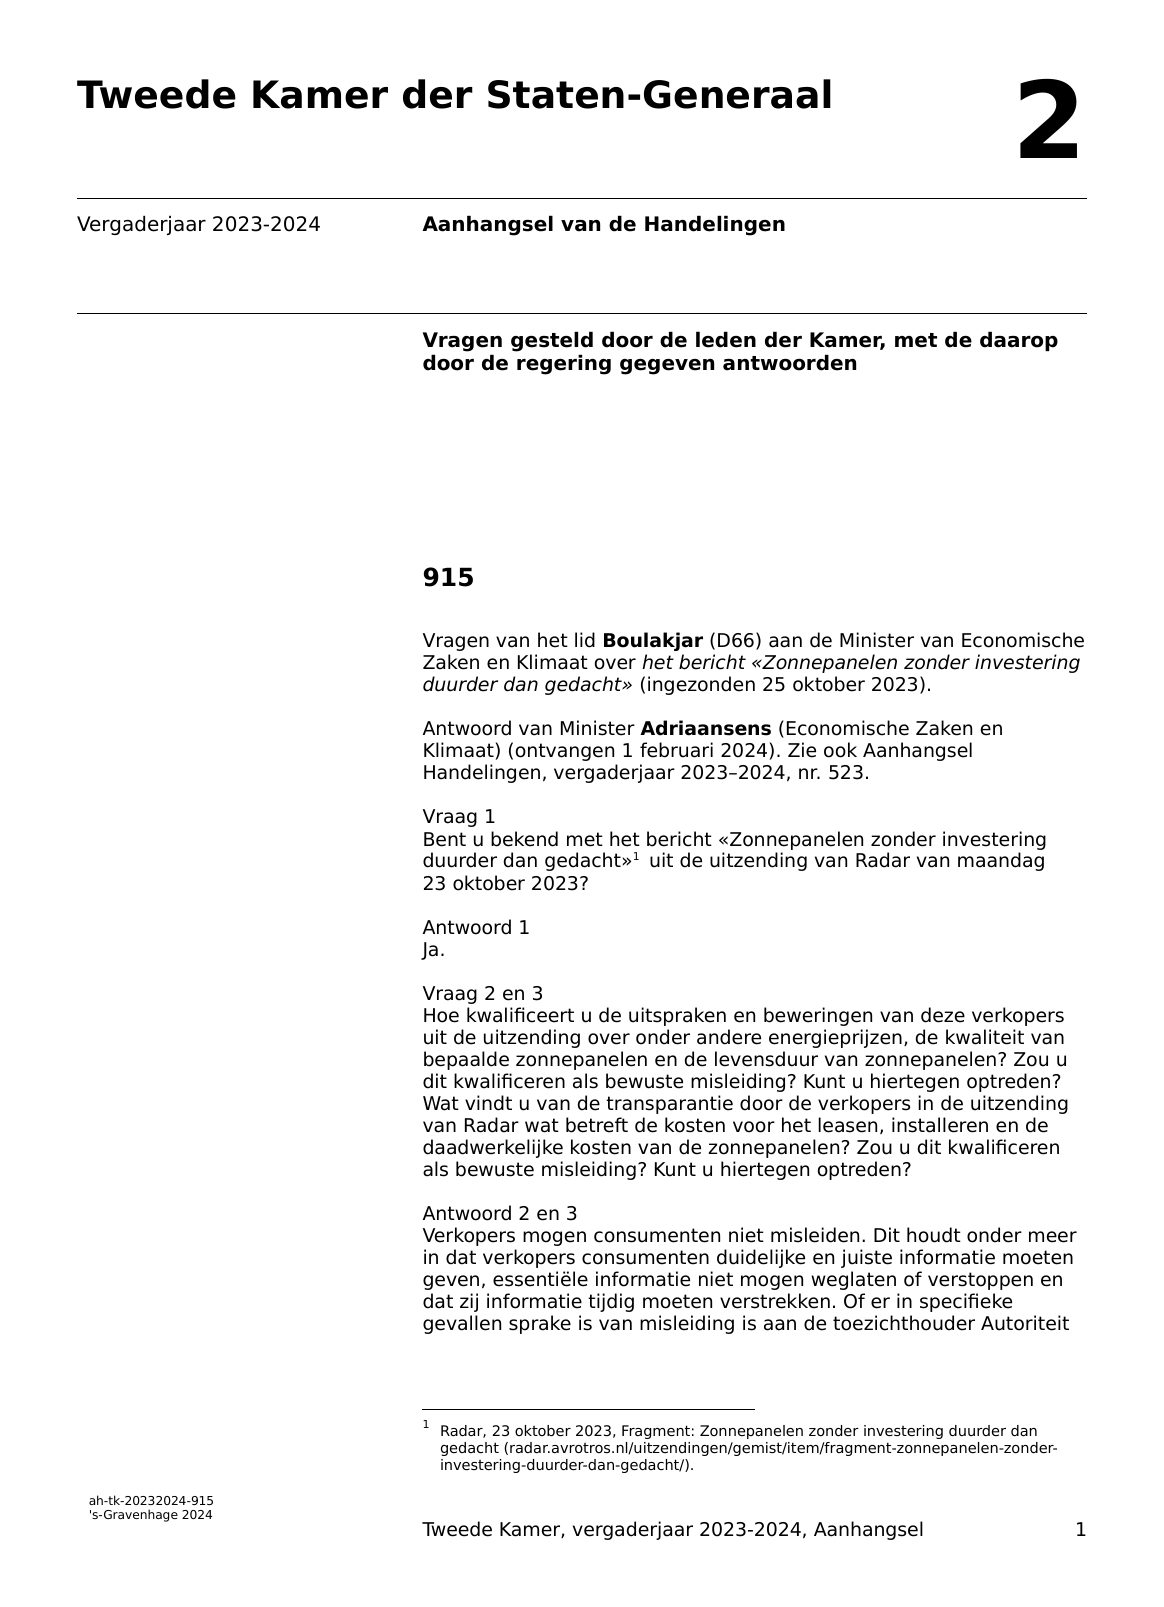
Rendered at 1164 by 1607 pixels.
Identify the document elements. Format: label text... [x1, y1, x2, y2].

text ah-tk-20232024-915 [88, 1494, 323, 1508]
table_header 2 [886, 59, 1087, 198]
table_cell [77, 314, 422, 375]
table_cell Vragen gesteld door de leden der Kamer, met de daarop door de regering gegeven antwoorden [422, 314, 1087, 375]
text Antwoord van Minister Adriaansens (Economische Zaken en Klimaat) (ontvangen 1 februari 2024). Zie ook Aanhangsel Handelingen, vergaderjaar 2023–2024, nr. 523. [422, 718, 1087, 784]
text Vraag 2 en 3 [422, 983, 1087, 1005]
text Verkopers mogen consumenten niet misleiden. Dit houdt onder meer in dat verkopers consumenten duidelijke en juiste informatie moeten geven, essentiële informatie niet mogen weglaten of verstoppen en dat zij informatie tijdig moeten verstrekken. Of er in specifieke gevallen sprake is van misleiding is aan de toezichthouder Autoriteit [422, 1225, 1087, 1334]
text Vraag 1 [422, 806, 1087, 828]
text Wat vindt u van de transparantie door de verkopers in de uitzending van Radar wat betreft de kosten voor het leasen, installeren en de daadwerkelijke kosten van de zonnepanelen? Zou u dit kwalificeren als bewuste misleiding? Kunt u hiertegen optreden? [422, 1093, 1087, 1181]
text 915 [422, 563, 1087, 592]
text Vragen van het lid Boulakjar (D66) aan de Minister van Economische Zaken en Klimaat over het bericht «Zonnepanelen zonder investering duurder dan gedacht» (ingezonden 25 oktober 2023). [422, 630, 1087, 696]
text 's-Gravenhage 2024 [88, 1508, 323, 1522]
table_cell Vergaderjaar 2023-2024 [77, 199, 422, 313]
text Radar, 23 oktober 2023, Fragment: Zonnepanelen zonder investering duurder dan gedacht (radar.avrotros.nl/uitzendingen/gemist/item/fragment-zonnepanelen-zonder-investering-duurder-dan-gedacht/). [422, 1418, 1087, 1474]
text Antwoord 1 [422, 917, 1087, 938]
text Hoe kwalificeert u de uitspraken en beweringen van deze verkopers uit de uitzending over onder andere energieprijzen, de kwaliteit van bepaalde zonnepanelen en de levensduur van zonnepanelen? Zou u dit kwalificeren als bewuste misleiding? Kunt u hiertegen optreden? [422, 1005, 1087, 1093]
table_header Tweede Kamer der Staten-Generaal [77, 59, 886, 198]
text Ja. [422, 938, 1087, 961]
text Bent u bekend met het bericht «Zonnepanelen zonder investering duurder dan gedacht» uit de uitzending van Radar van maandag 23 oktober 2023? [422, 828, 1087, 894]
text Antwoord 2 en 3 [422, 1203, 1087, 1225]
table_cell Aanhangsel van de Handelingen [422, 199, 1087, 313]
